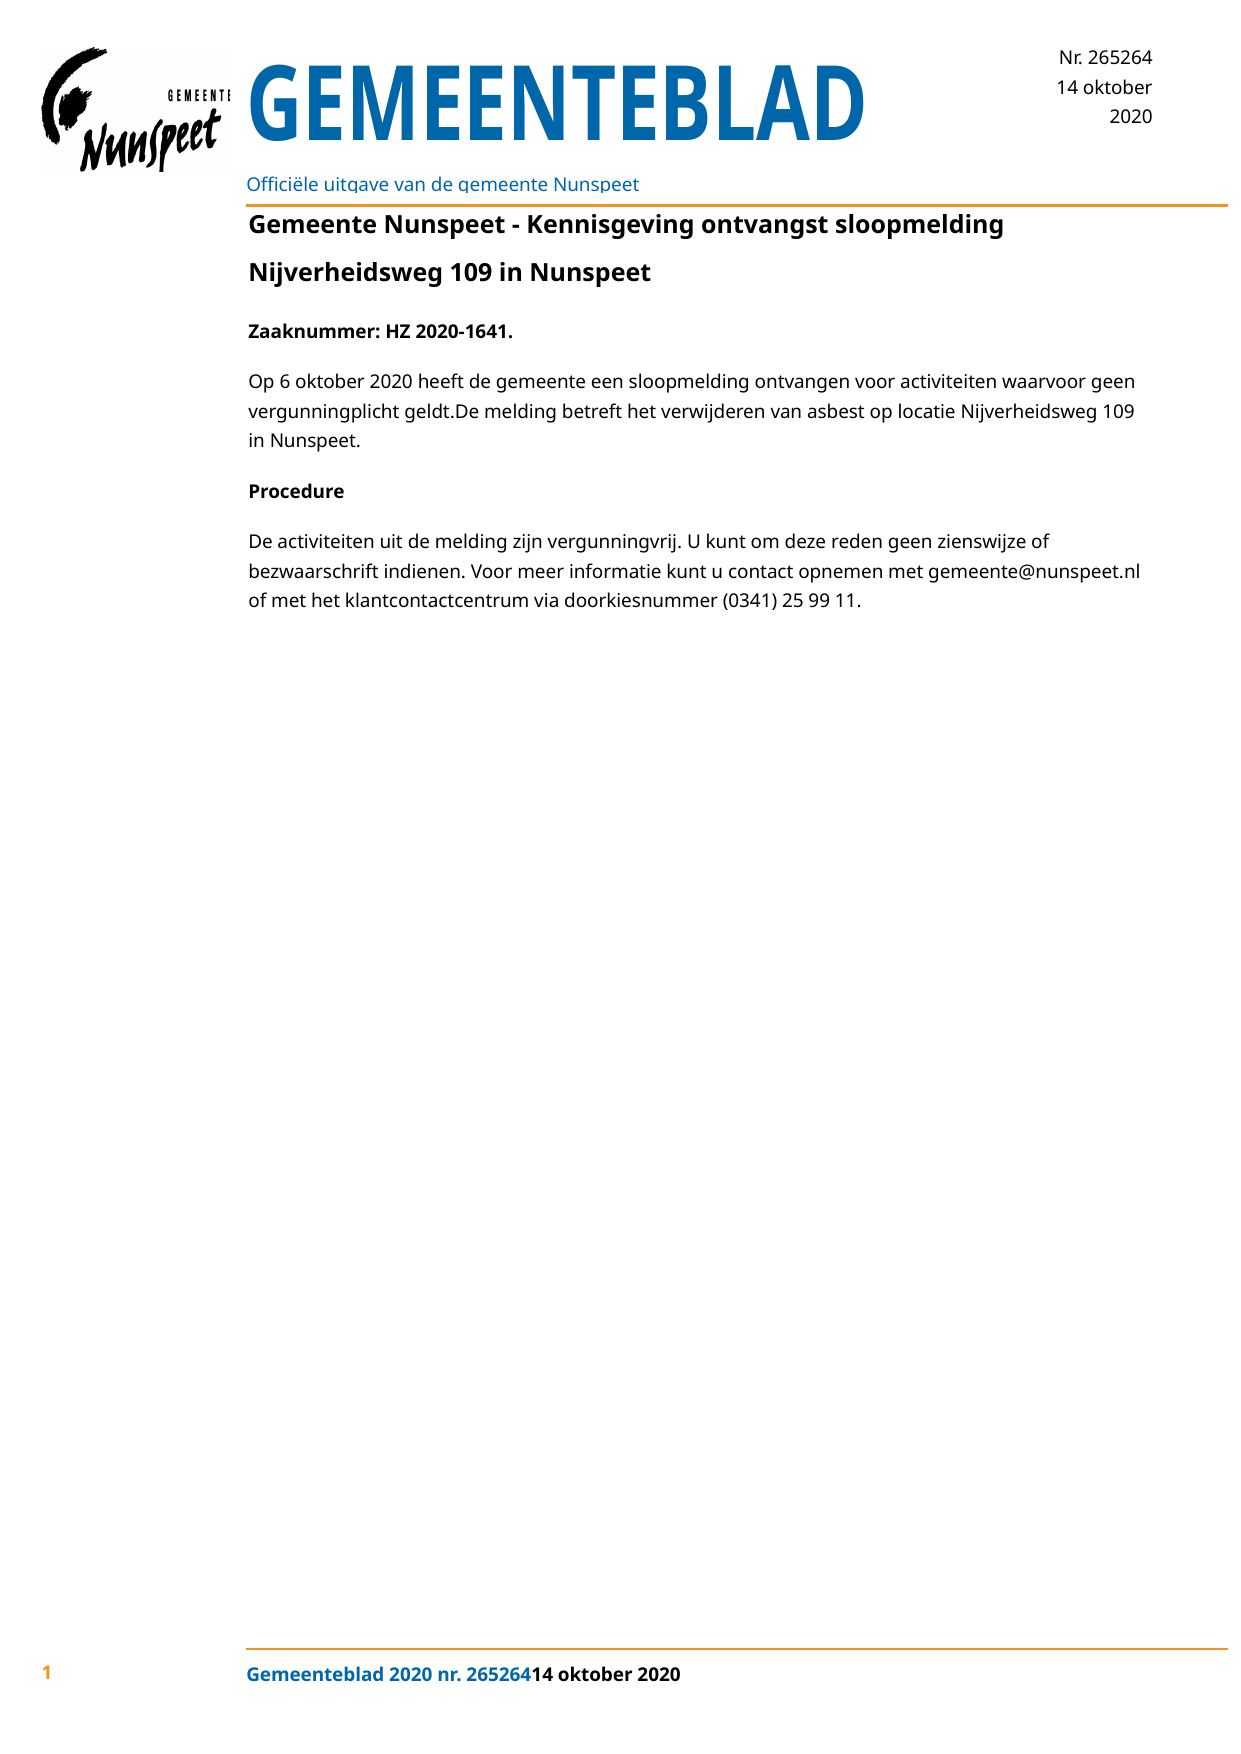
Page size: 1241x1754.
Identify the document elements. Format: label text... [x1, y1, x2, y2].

picture [41, 47, 231, 172]
text Zaaknummer: HZ 2020-1641. [248, 318, 1152, 344]
text Op 6 oktober 2020 heeft de gemeente een sloopmelding ontvangen voor activiteiten waarvoor geen vergunningplicht geldt.De melding betreft het verwijderen van asbest op locatie Nijverheidsweg 109 in Nunspeet. [248, 368, 1152, 453]
text De activiteiten uit de melding zijn vergunningvrij. U kunt om deze reden geen zienswijze of bezwaarschrift indienen. Voor meer informatie kunt u contact opnemen met gemeente@nunspeet.nl of met het klantcontactcentrum via doorkiesnummer (0341) 25 99 11. [248, 528, 1152, 613]
text Gemeente Nunspeet - Kennisgeving ontvangst sloopmelding Nijverheidsweg 109 in Nunspeet [248, 207, 1152, 288]
text Procedure [248, 478, 1152, 504]
